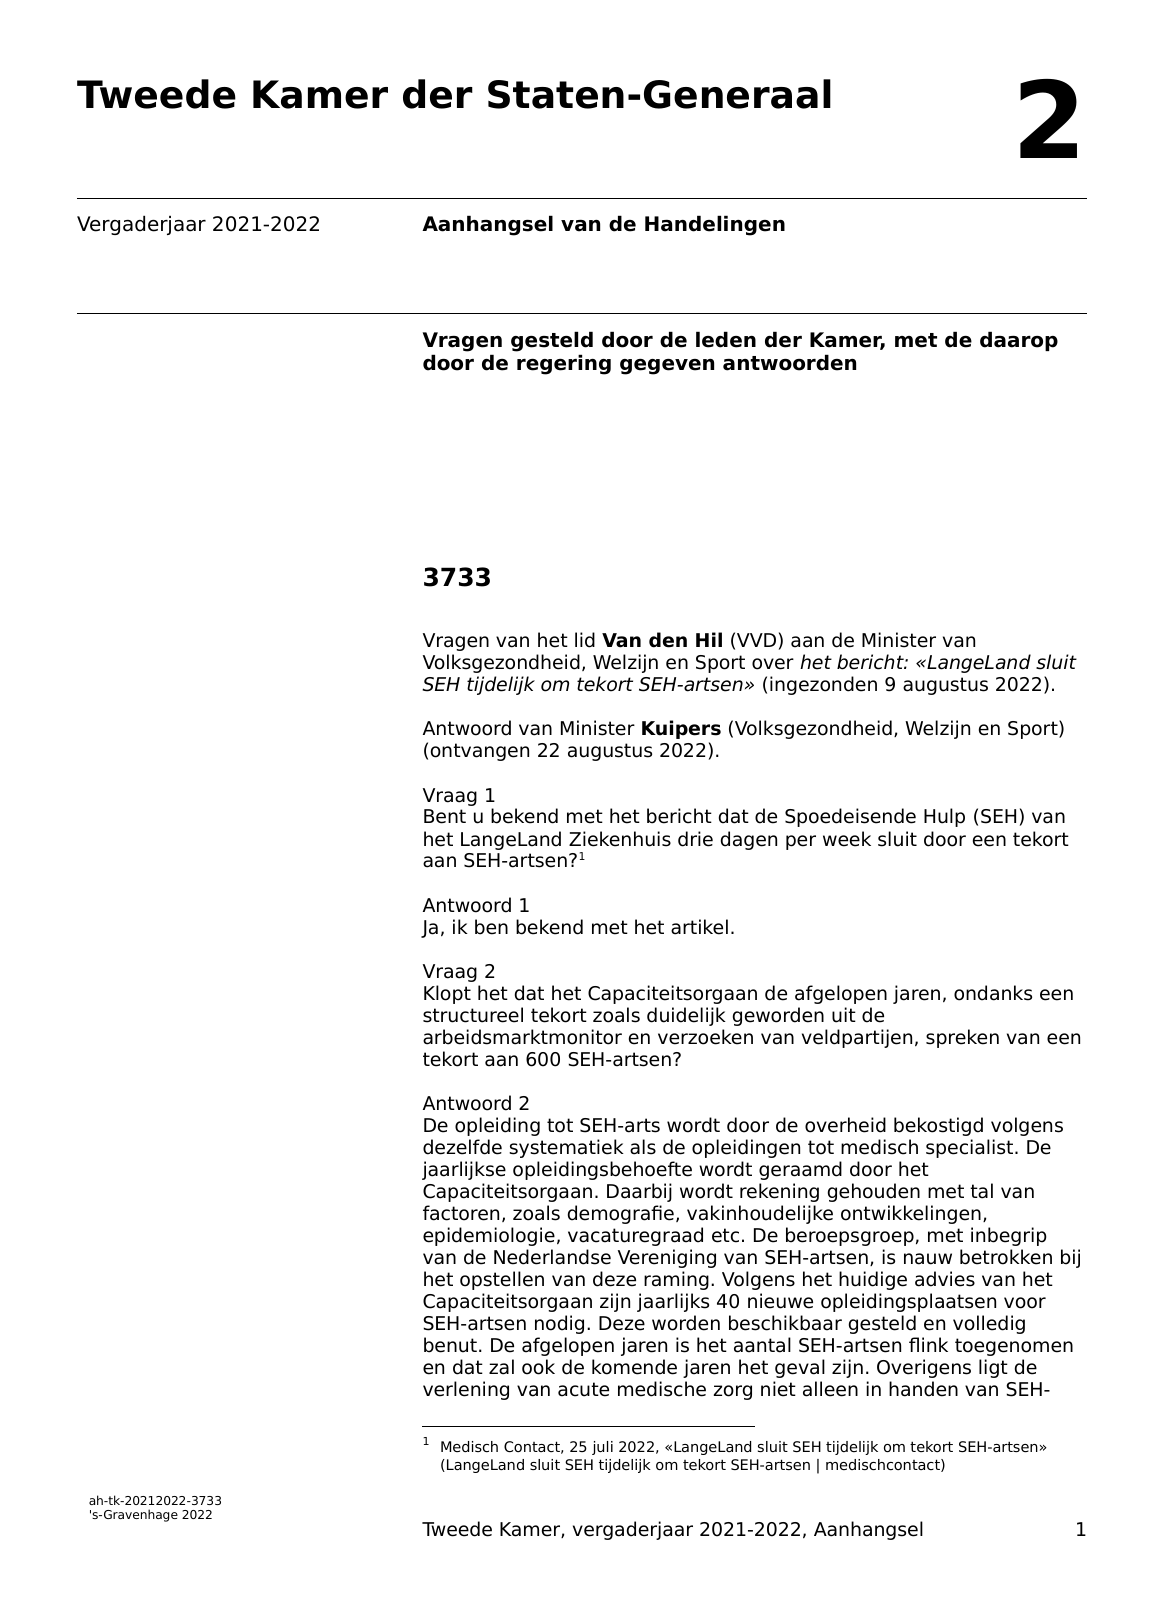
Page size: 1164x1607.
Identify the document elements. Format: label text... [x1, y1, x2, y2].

table_cell Aanhangsel van de Handelingen [422, 199, 1087, 313]
text Bent u bekend met het bericht dat de Spoedeisende Hulp (SEH) van het LangeLand Ziekenhuis drie dagen per week sluit door een tekort aan SEH-artsen? [422, 806, 1087, 872]
text Vragen van het lid Van den Hil (VVD) aan de Minister van Volksgezondheid, Welzijn en Sport over het bericht: «LangeLand sluit SEH tijdelijk om tekort SEH-artsen» (ingezonden 9 augustus 2022). [422, 630, 1087, 696]
text 's-Gravenhage 2022 [88, 1508, 323, 1522]
text De opleiding tot SEH-arts wordt door de overheid bekostigd volgens dezelfde systematiek als de opleidingen tot medisch specialist. De jaarlijkse opleidingsbehoefte wordt geraamd door het Capaciteitsorgaan. Daarbij wordt rekening gehouden met tal van factoren, zoals demografie, vakinhoudelijke ontwikkelingen, epidemiologie, vacaturegraad etc. De beroepsgroep, met inbegrip van de Nederlandse Vereniging van SEH-artsen, is nauw betrokken bij het opstellen van deze raming. Volgens het huidige advies van het Capaciteitsorgaan zijn jaarlijks 40 nieuwe opleidingsplaatsen voor SEH-artsen nodig. Deze worden beschikbaar gesteld en volledig benut. De afgelopen jaren is het aantal SEH-artsen flink toegenomen en dat zal ook de komende jaren het geval zijn. Overigens ligt de verlening van acute medische zorg niet alleen in handen van SEH- [422, 1115, 1087, 1401]
text Vraag 2 [422, 961, 1087, 983]
text Klopt het dat het Capaciteitsorgaan de afgelopen jaren, ondanks een structureel tekort zoals duidelijk geworden uit de arbeidsmarktmonitor en verzoeken van veldpartijen, spreken van een tekort aan 600 SEH-artsen? [422, 983, 1087, 1071]
text Antwoord van Minister Kuipers (Volksgezondheid, Welzijn en Sport) (ontvangen 22 augustus 2022). [422, 718, 1087, 762]
table_header Tweede Kamer der Staten-Generaal [77, 59, 886, 198]
table_header 2 [886, 59, 1087, 198]
text ah-tk-20212022-3733 [88, 1494, 323, 1508]
text Antwoord 1 [422, 894, 1087, 917]
table_cell Vragen gesteld door de leden der Kamer, met de daarop door de regering gegeven antwoorden [422, 314, 1087, 375]
table_cell [77, 314, 422, 375]
text Ja, ik ben bekend met het artikel. [422, 917, 1087, 938]
text Medisch Contact, 25 juli 2022, «LangeLand sluit SEH tijdelijk om tekort SEH-artsen» (LangeLand sluit SEH tijdelijk om tekort SEH-artsen | medischcontact) [422, 1435, 1087, 1474]
text Vraag 1 [422, 784, 1087, 806]
text 3733 [422, 563, 1087, 592]
text Antwoord 2 [422, 1093, 1087, 1115]
table_cell Vergaderjaar 2021-2022 [77, 199, 422, 313]
